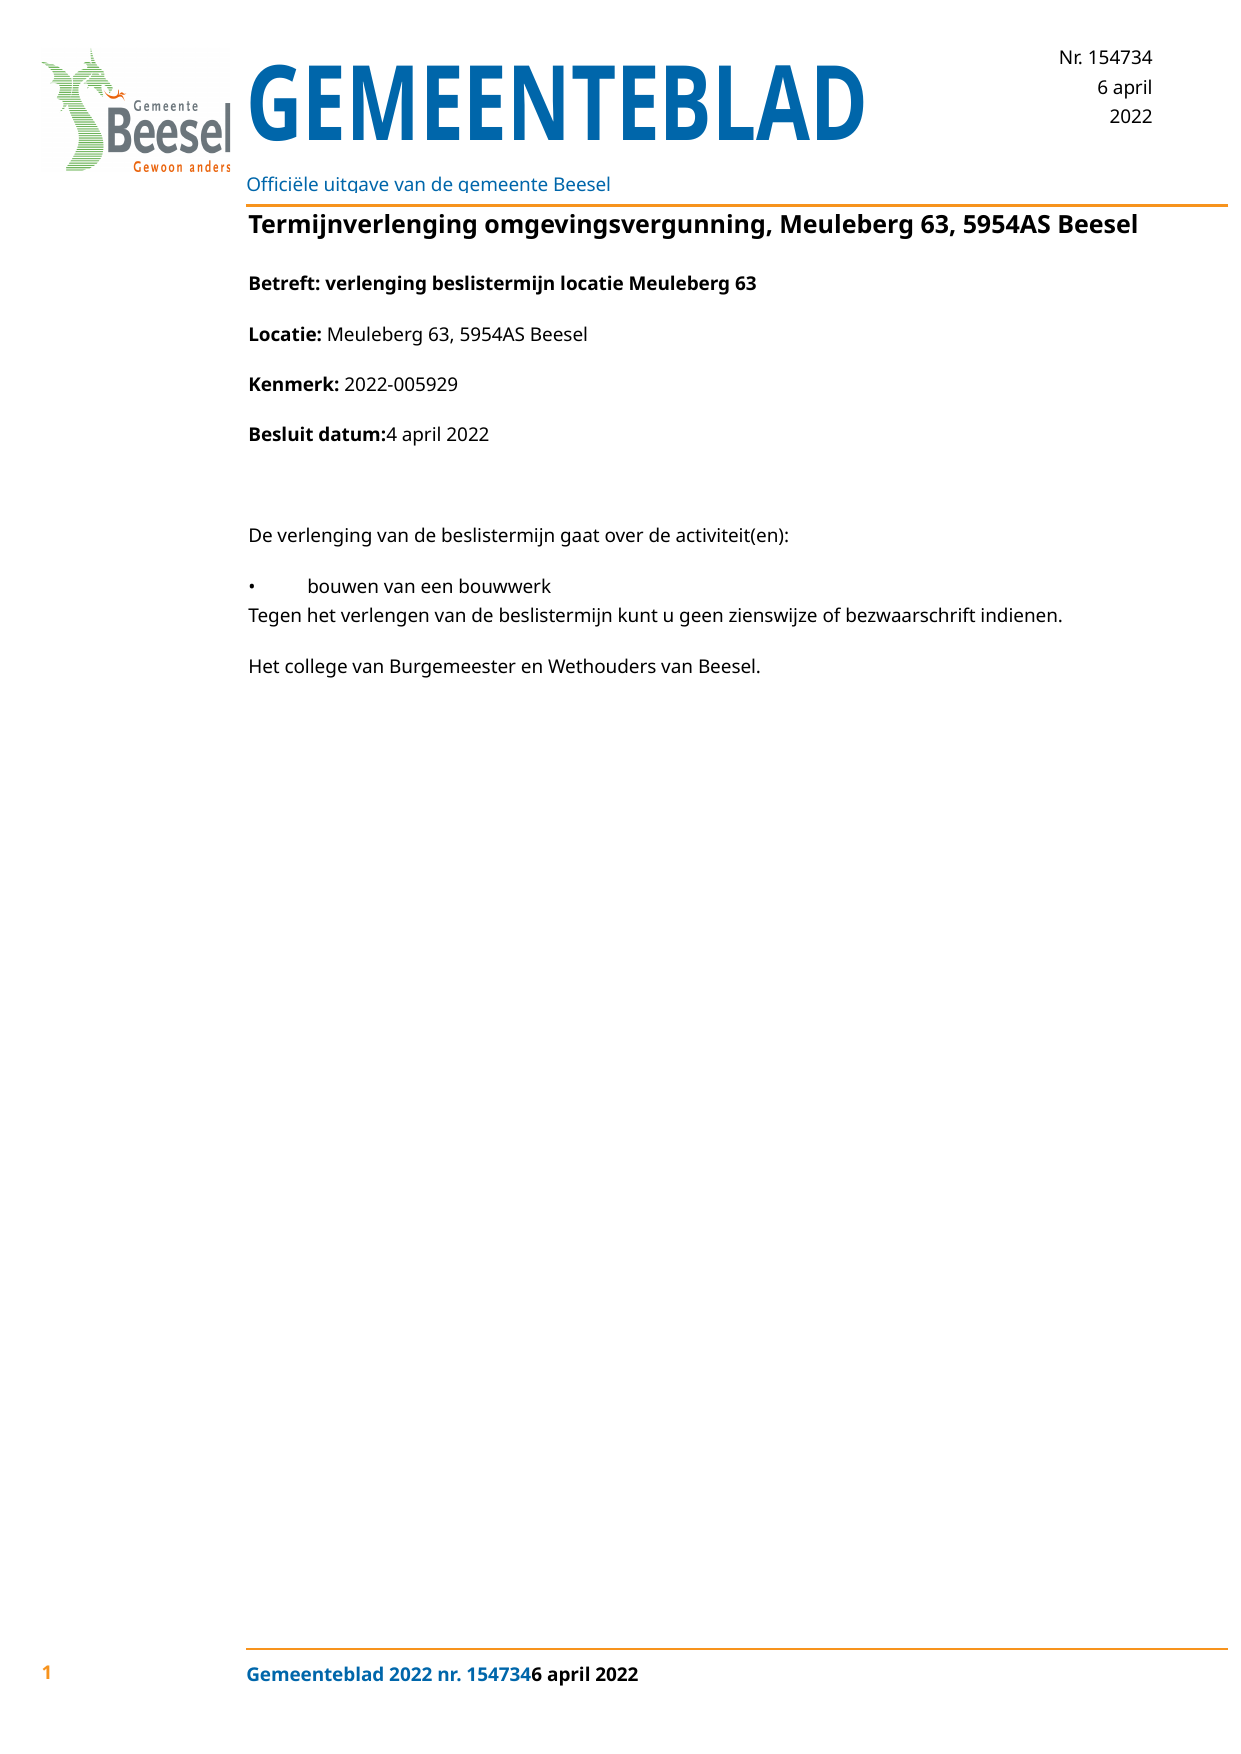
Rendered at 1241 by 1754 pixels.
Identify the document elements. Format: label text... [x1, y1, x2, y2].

picture [41, 47, 231, 172]
text De verlenging van de beslistermijn gaat over de activiteit(en): [248, 522, 1152, 548]
text Locatie: Meuleberg 63, 5954AS Beesel [248, 321, 1152, 346]
text Kenmerk: 2022-005929 [248, 371, 1152, 397]
text Tegen het verlengen van de beslistermijn kunt u geen zienswijze of bezwaarschrift indienen. [248, 602, 1152, 628]
text Besluit datum:4 april 2022 [248, 422, 1152, 447]
list bouwen van een bouwwerk [248, 573, 1152, 598]
text Termijnverlenging omgevingsvergunning, Meuleberg 63, 5954AS Beesel [248, 207, 1152, 241]
text Het college van Burgemeester en Wethouders van Beesel. [248, 653, 1152, 678]
text Betreft: verlenging beslistermijn locatie Meuleberg 63 [248, 270, 1152, 296]
